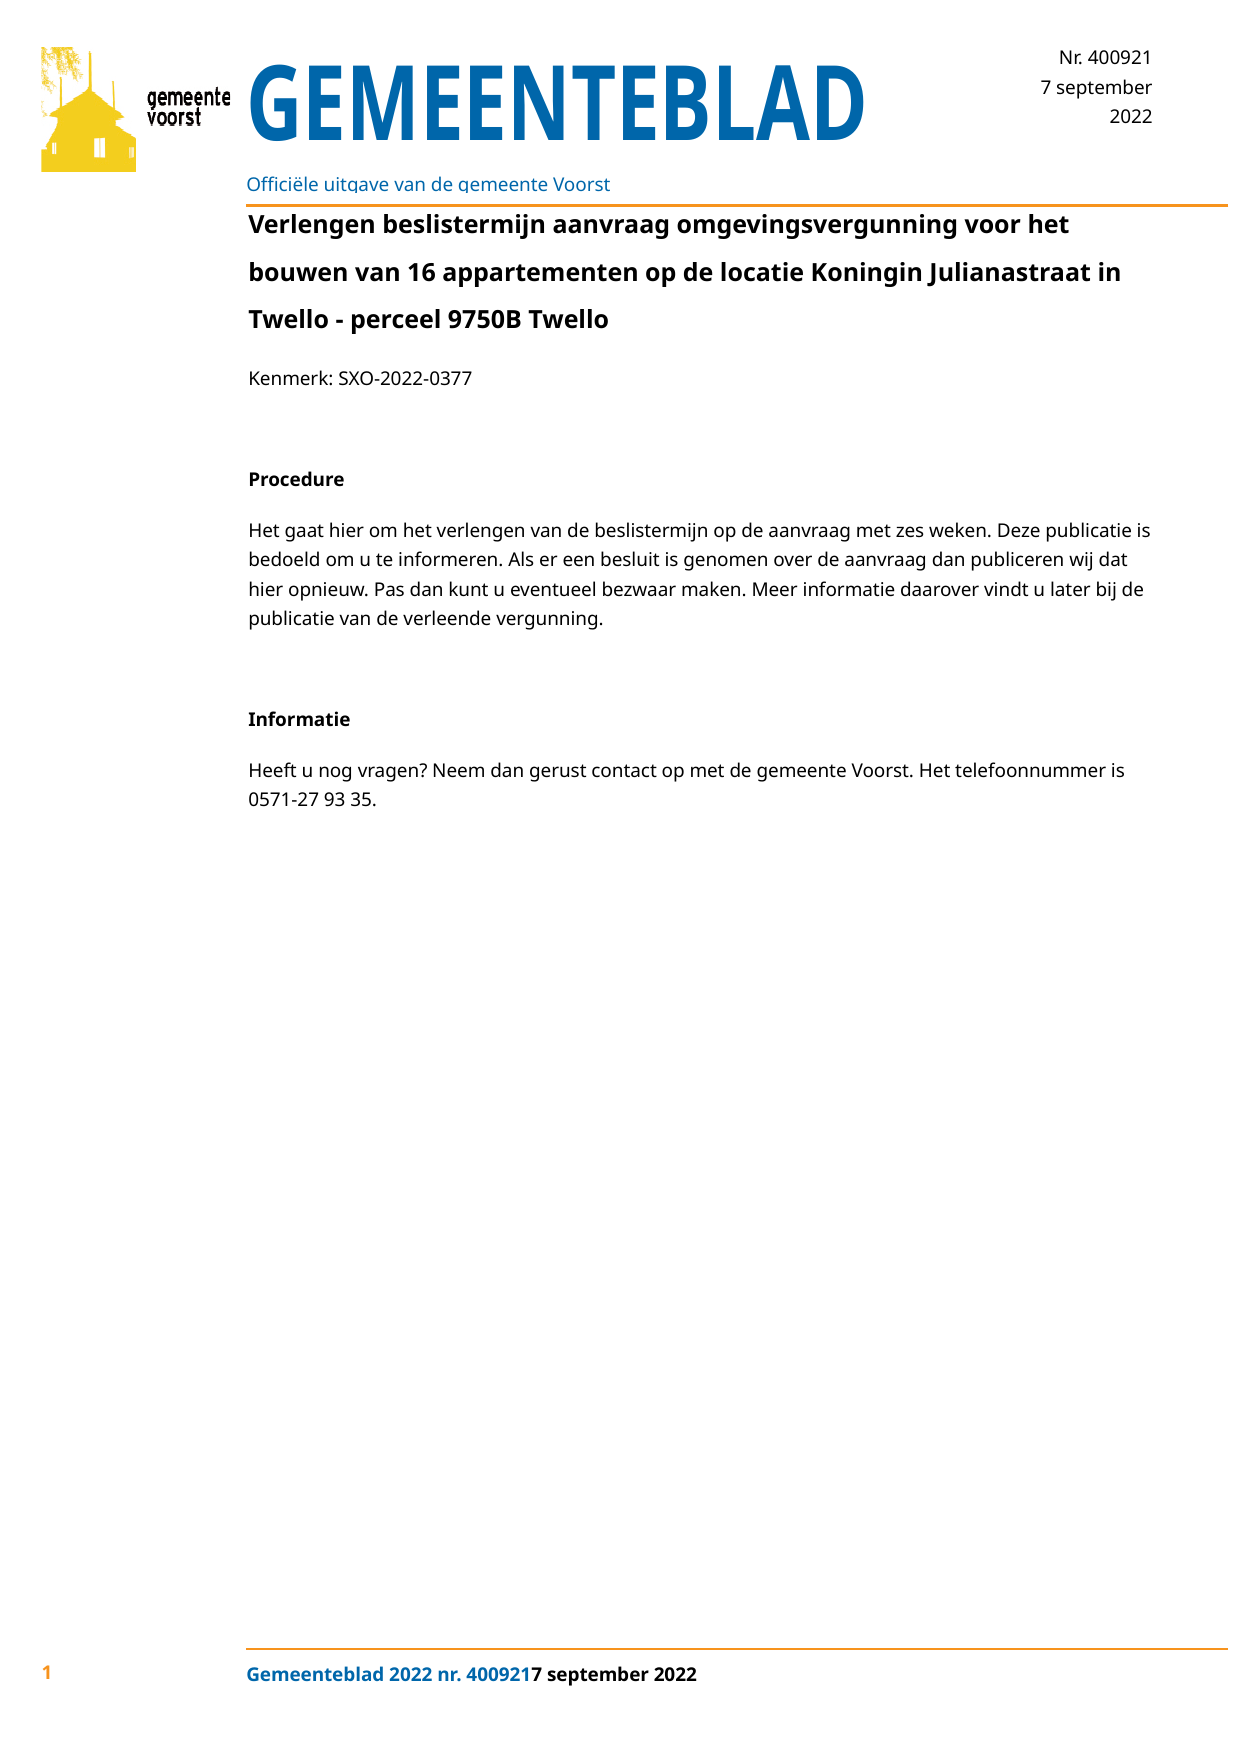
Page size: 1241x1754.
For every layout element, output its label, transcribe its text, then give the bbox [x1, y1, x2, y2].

text Verlengen beslistermijn aanvraag omgevingsvergunning voor het bouwen van 16 appartementen op de locatie Koningin Julianastraat in Twello - perceel 9750B Twello [248, 207, 1152, 336]
text Informatie [248, 706, 1152, 732]
picture [41, 47, 231, 172]
text Procedure [248, 466, 1152, 492]
text Heeft u nog vragen? Neem dan gerust contact op met de gemeente Voorst. Het telefoonnummer is 0571-27 93 35. [248, 757, 1152, 812]
text Kenmerk: SXO-2022-0377 [248, 366, 1152, 391]
text Het gaat hier om het verlengen van de beslistermijn op de aanvraag met zes weken. Deze publicatie is bedoeld om u te informeren. Als er een besluit is genomen over de aanvraag dan publiceren wij dat hier opnieuw. Pas dan kunt u eventueel bezwaar maken. Meer informatie daarover vindt u later bij de publicatie van de verleende vergunning. [248, 517, 1152, 631]
